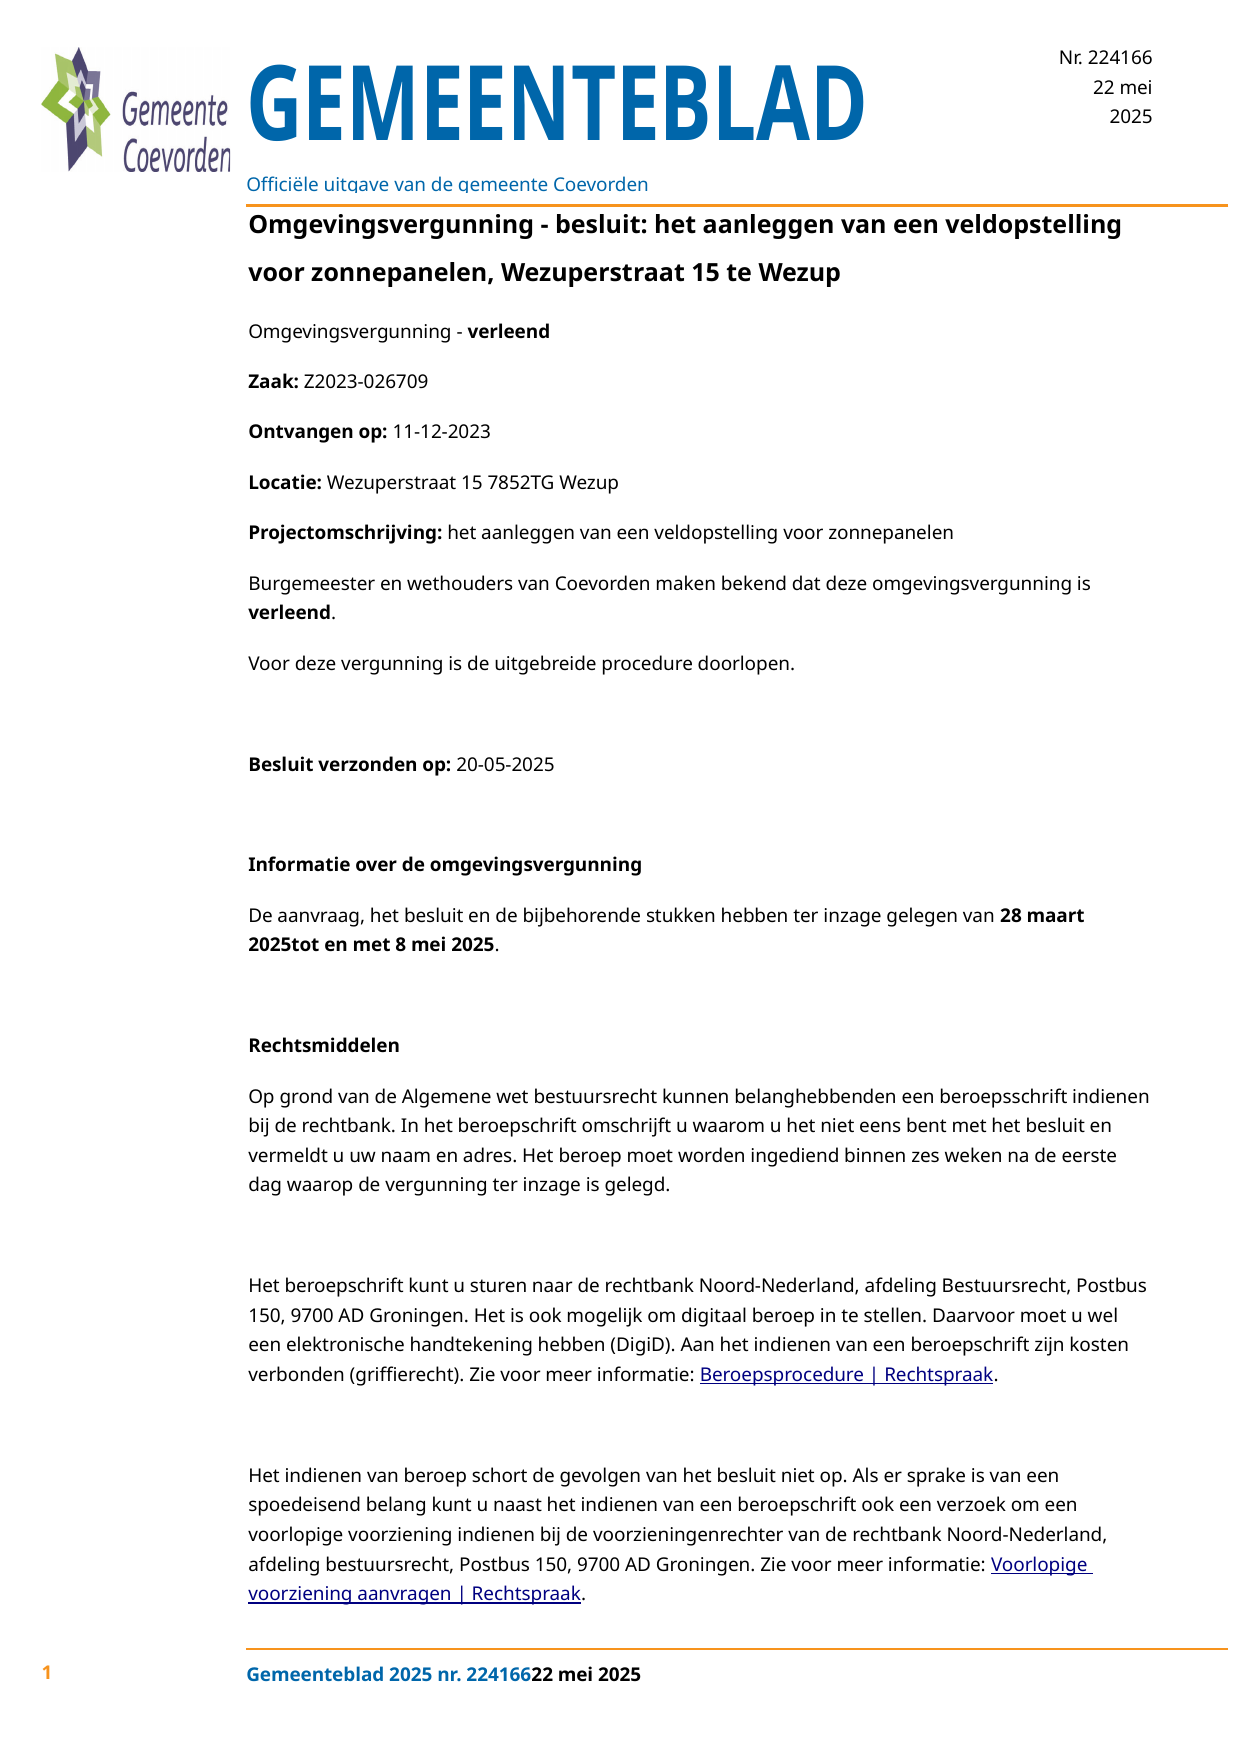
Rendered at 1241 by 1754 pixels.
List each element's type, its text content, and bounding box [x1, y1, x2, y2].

text Op grond van de Algemene wet bestuursrecht kunnen belanghebbenden een beroepsschrift indienen bij de rechtbank. In het beroepschrift omschrijft u waarom u het niet eens bent met het besluit en vermeldt u uw naam en adres. Het beroep moet worden ingediend binnen zes weken na de eerste dag waarop de vergunning ter inzage is gelegd. [248, 1083, 1152, 1197]
text Omgevingsvergunning - besluit: het aanleggen van een veldopstelling voor zonnepanelen, Wezuperstraat 15 te Wezup [248, 207, 1152, 288]
text Zaak: Z2023-026709 [248, 368, 1152, 394]
text Locatie: Wezuperstraat 15 7852TG Wezup [248, 469, 1152, 495]
text Projectomschrijving: het aanleggen van een veldopstelling voor zonnepanelen [248, 519, 1152, 545]
text Burgemeester en wethouders van Coevorden maken bekend dat deze omgevingsvergunning is verleend. [248, 570, 1152, 625]
text De aanvraag, het besluit en de bijbehorende stukken hebben ter inzage gelegen van 28 maart 2025tot en met 8 mei 2025. [248, 902, 1152, 957]
text Omgevingsvergunning - verleend [248, 318, 1152, 344]
text Informatie over de omgevingsvergunning [248, 852, 1152, 877]
text Het indienen van beroep schort de gevolgen van het besluit niet op. Als er sprake is van een spoedeisend belang kunt u naast het indienen van een beroepschrift ook een verzoek om een voorlopige voorziening indienen bij de voorzieningenrechter van de rechtbank Noord-Nederland, afdeling bestuursrecht, Postbus 150, 9700 AD Groningen. Zie voor meer informatie: Voorlopige voorziening aanvragen | Rechtspraak. [248, 1462, 1152, 1606]
picture [41, 47, 231, 172]
text Rechtsmiddelen [248, 1032, 1152, 1058]
text Besluit verzonden op: 20-05-2025 [248, 751, 1152, 777]
text Het beroepschrift kunt u sturen naar de rechtbank Noord-Nederland, afdeling Bestuursrecht, Postbus 150, 9700 AD Groningen. Het is ook mogelijk om digitaal beroep in te stellen. Daarvoor moet u wel een elektronische handtekening hebben (DigiD). Aan het indienen van een beroepschrift zijn kosten verbonden (griffierecht). Zie voor meer informatie: Beroepsprocedure | Rechtspraak. [248, 1272, 1152, 1387]
text Ontvangen op: 11-12-2023 [248, 419, 1152, 444]
text Voor deze vergunning is de uitgebreide procedure doorlopen. [248, 650, 1152, 676]
